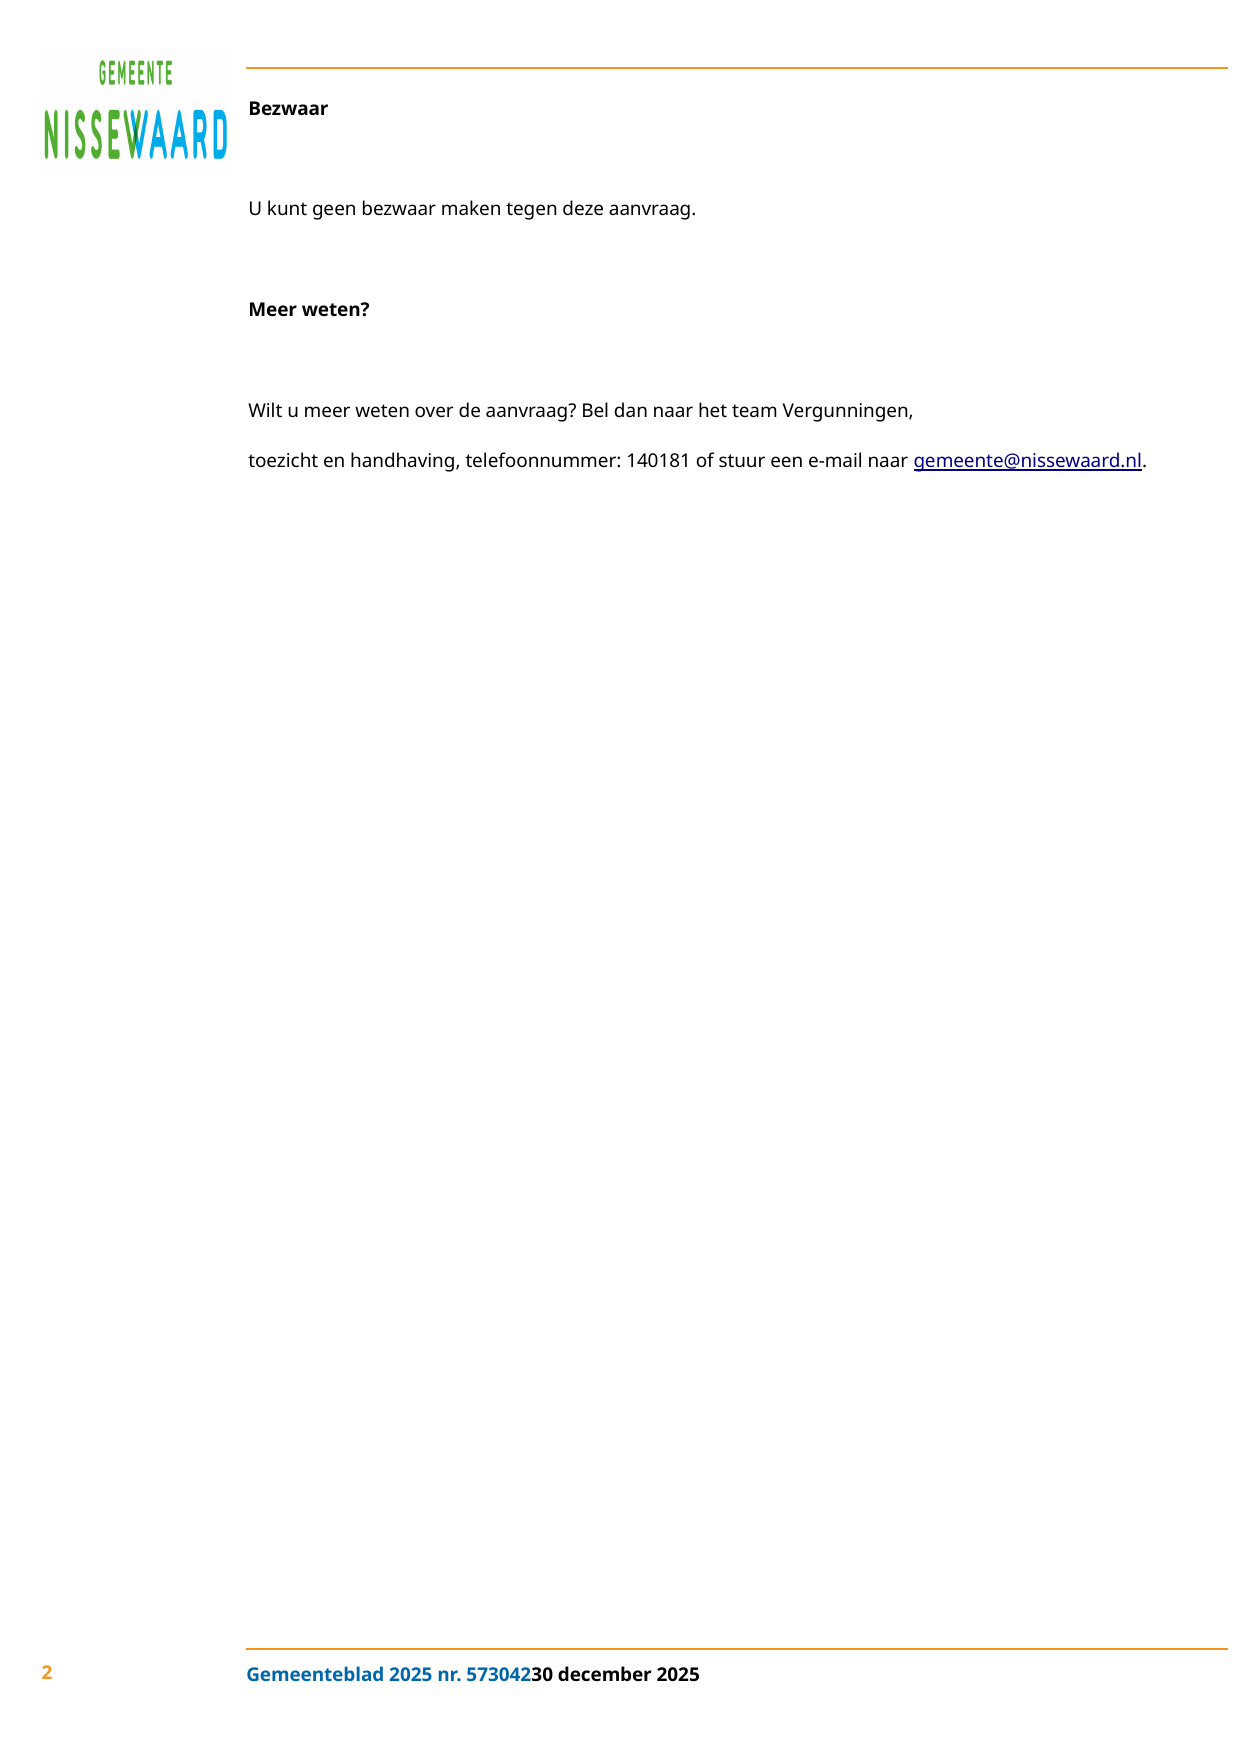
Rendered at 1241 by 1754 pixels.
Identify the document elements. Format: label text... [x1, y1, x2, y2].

text U kunt geen bezwaar maken tegen deze aanvraag. [248, 196, 1152, 221]
text toezicht en handhaving, telefoonnummer: 140181 of stuur een e-mail naar gemeente@nissewaard.nl. [248, 448, 1152, 473]
text Bezwaar [248, 95, 1152, 121]
picture [41, 47, 231, 172]
text Wilt u meer weten over de aanvraag? Bel dan naar het team Vergunningen, [248, 397, 1152, 423]
text Meer weten? [248, 296, 1152, 322]
